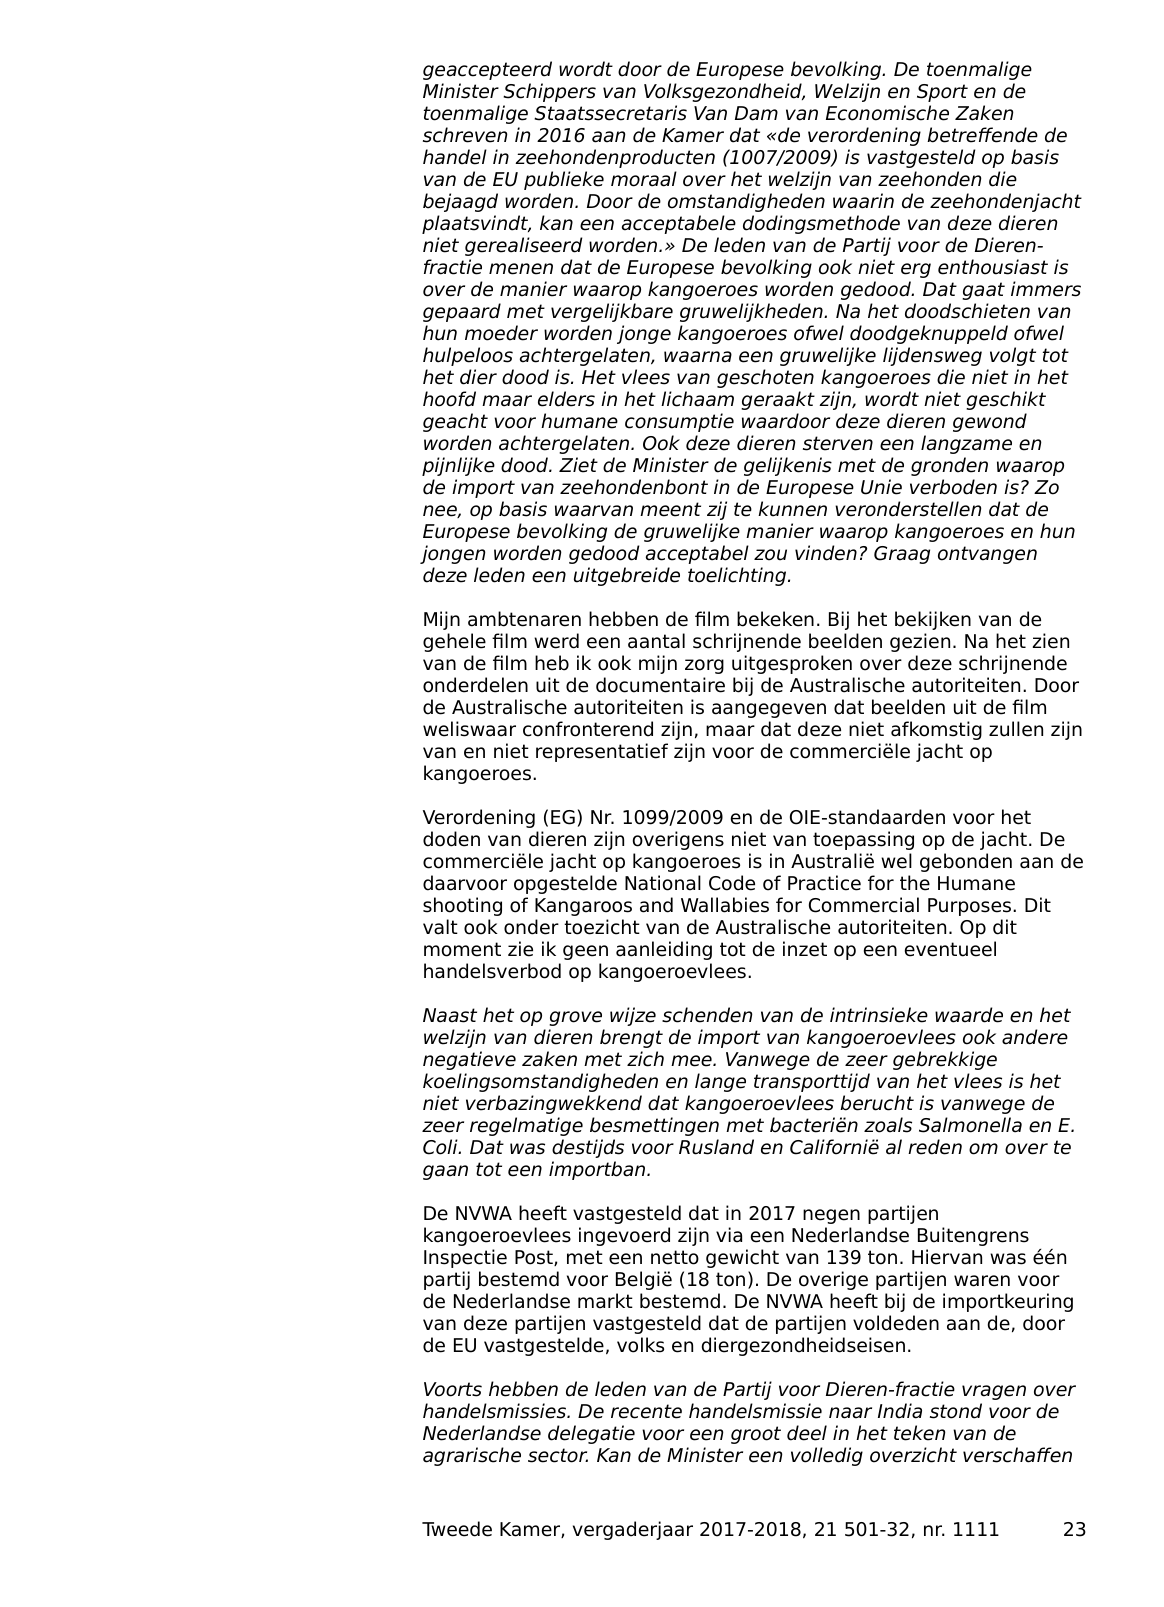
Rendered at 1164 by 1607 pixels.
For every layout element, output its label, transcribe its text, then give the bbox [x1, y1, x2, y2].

text geaccepteerd wordt door de Europese bevolking. De toenmalige Minister Schippers van Volksgezondheid, Welzijn en Sport en de toenmalige Staatssecretaris Van Dam van Economische Zaken schreven in 2016 aan de Kamer dat «de verordening betreffende de handel in zeehondenproducten (1007/2009) is vastgesteld op basis van de EU publieke moraal over het welzijn van zeehonden die bejaagd worden. Door de omstandigheden waarin de zeehondenjacht plaatsvindt, kan een acceptabele dodingsmethode van deze dieren niet gerealiseerd worden.» De leden van de Partij voor de Dieren-fractie menen dat de Europese bevolking ook niet erg enthousiast is over de manier waarop kangoeroes worden gedood. Dat gaat immers gepaard met vergelijkbare gruwelijkheden. Na het doodschieten van hun moeder worden jonge kangoeroes ofwel doodgeknuppeld ofwel hulpeloos achtergelaten, waarna een gruwelijke lijdensweg volgt tot het dier dood is. Het vlees van geschoten kangoeroes die niet in het hoofd maar elders in het lichaam geraakt zijn, wordt niet geschikt geacht voor humane consumptie waardoor deze dieren gewond worden achtergelaten. Ook deze dieren sterven een langzame en pijnlijke dood. Ziet de Minister de gelijkenis met de gronden waarop de import van zeehondenbont in de Europese Unie verboden is? Zo nee, op basis waarvan meent zij te kunnen veronderstellen dat de Europese bevolking de gruwelijke manier waarop kangoeroes en hun jongen worden gedood acceptabel zou vinden? Graag ontvangen deze leden een uitgebreide toelichting. [422, 59, 1087, 587]
text Voorts hebben de leden van de Partij voor Dieren-fractie vragen over handelsmissies. De recente handelsmissie naar India stond voor de Nederlandse delegatie voor een groot deel in het teken van de agrarische sector. Kan de Minister een volledig overzicht verschaffen [422, 1379, 1087, 1467]
text Mijn ambtenaren hebben de film bekeken. Bij het bekijken van de gehele film werd een aantal schrijnende beelden gezien. Na het zien van de film heb ik ook mijn zorg uitgesproken over deze schrijnende onderdelen uit de documentaire bij de Australische autoriteiten. Door de Australische autoriteiten is aangegeven dat beelden uit de film weliswaar confronterend zijn, maar dat deze niet afkomstig zullen zijn van en niet representatief zijn voor de commerciële jacht op kangoeroes. [422, 609, 1087, 784]
text Naast het op grove wijze schenden van de intrinsieke waarde en het welzijn van dieren brengt de import van kangoeroevlees ook andere negatieve zaken met zich mee. Vanwege de zeer gebrekkige koelingsomstandigheden en lange transporttijd van het vlees is het niet verbazingwekkend dat kangoeroevlees berucht is vanwege de zeer regelmatige besmettingen met bacteriën zoals Salmonella en E. Coli. Dat was destijds voor Rusland en Californië al reden om over te gaan tot een importban. [422, 1005, 1087, 1181]
text Verordening (EG) Nr. 1099/2009 en de OIE-standaarden voor het doden van dieren zijn overigens niet van toepassing op de jacht. De commerciële jacht op kangoeroes is in Australië wel gebonden aan de daarvoor opgestelde National Code of Practice for the Humane shooting of Kangaroos and Wallabies for Commercial Purposes. Dit valt ook onder toezicht van de Australische autoriteiten. Op dit moment zie ik geen aanleiding tot de inzet op een eventueel handelsverbod op kangoeroevlees. [422, 807, 1087, 983]
text De NVWA heeft vastgesteld dat in 2017 negen partijen kangoeroevlees ingevoerd zijn via een Nederlandse Buitengrens Inspectie Post, met een netto gewicht van 139 ton. Hiervan was één partij bestemd voor België (18 ton). De overige partijen waren voor de Nederlandse markt bestemd. De NVWA heeft bij de importkeuring van deze partijen vastgesteld dat de partijen voldeden aan de, door de EU vastgestelde, volks en diergezondheidseisen. [422, 1203, 1087, 1357]
